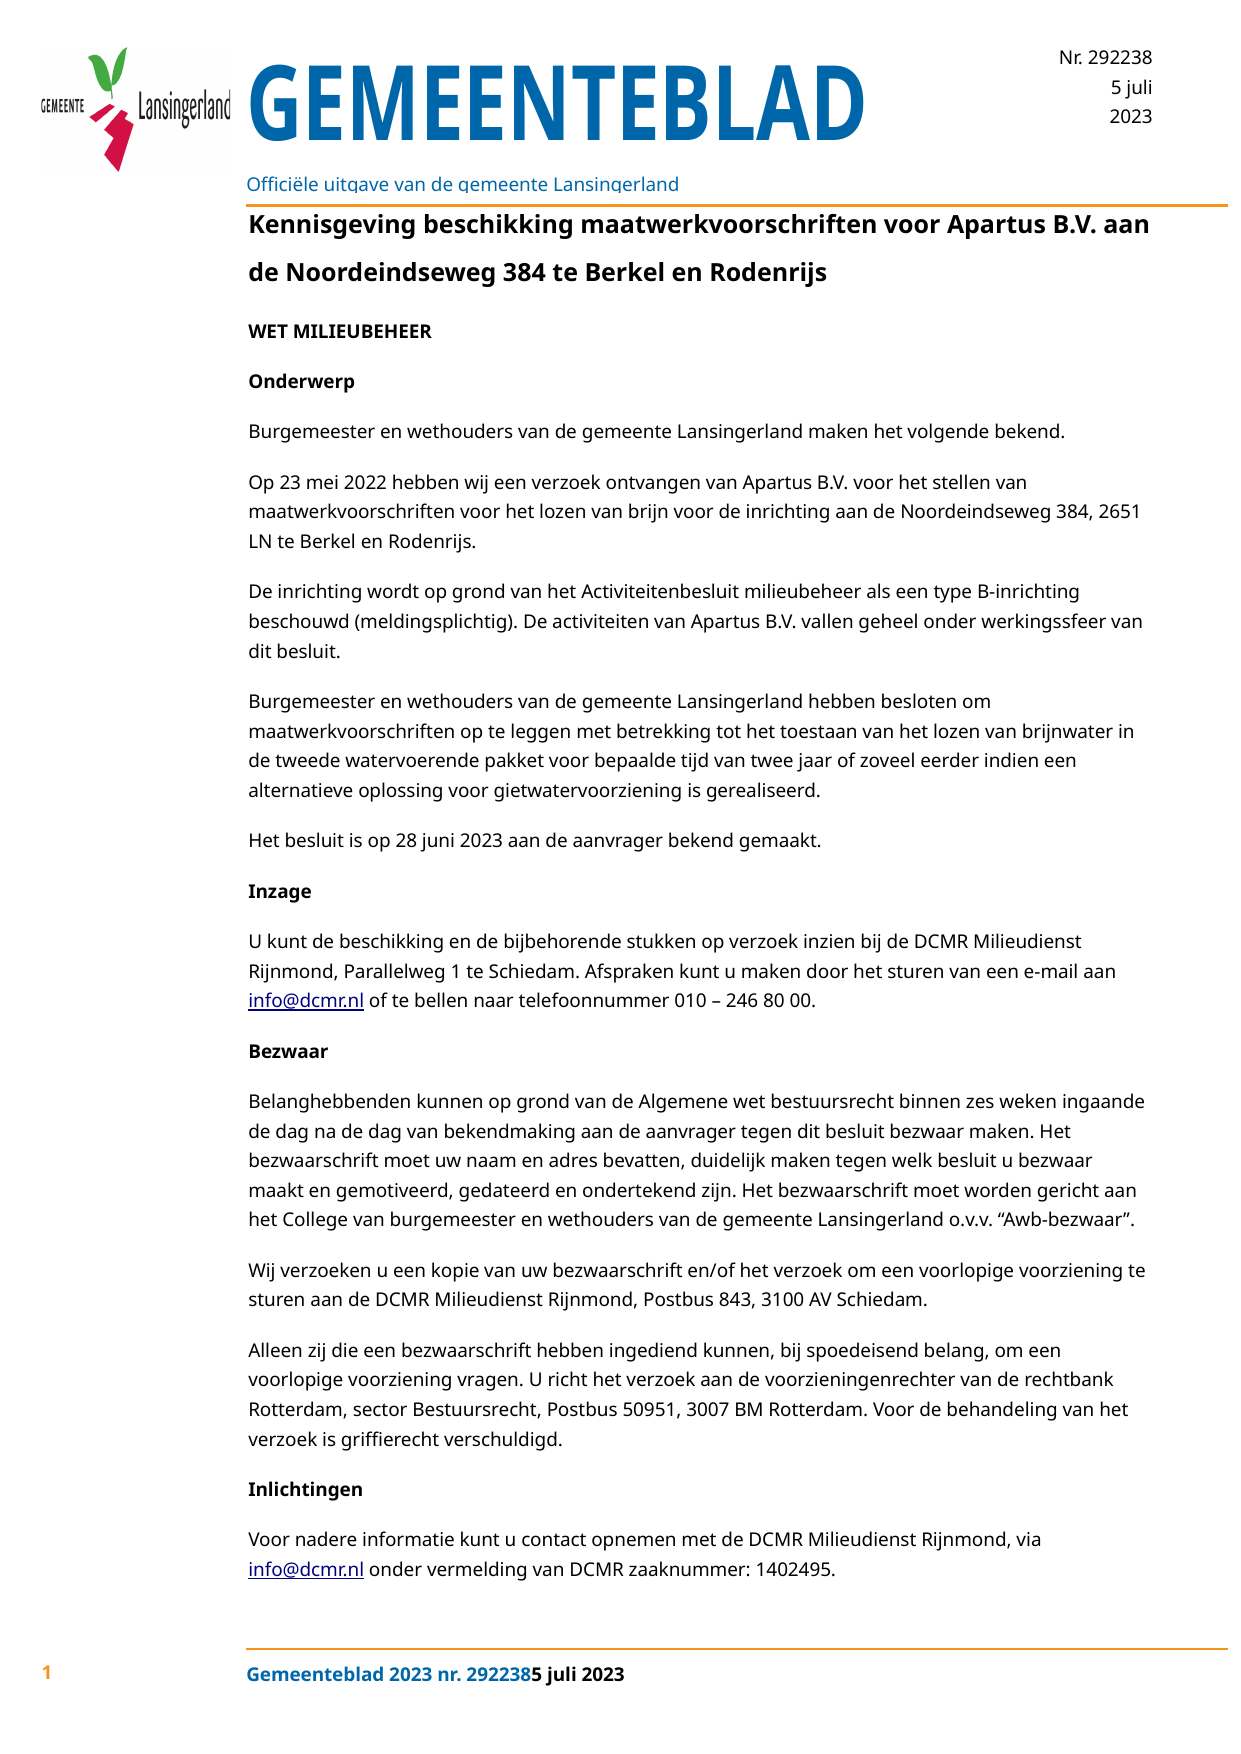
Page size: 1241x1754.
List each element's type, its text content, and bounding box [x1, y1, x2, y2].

text U kunt de beschikking en de bijbehorende stukken op verzoek inzien bij de DCMR Milieudienst Rijnmond, Parallelweg 1 te Schiedam. Afspraken kunt u maken door het sturen van een e-mail aan info@dcmr.nl of te bellen naar telefoonnummer 010 – 246 80 00. [248, 928, 1152, 1013]
text Inlichtingen [248, 1476, 1152, 1502]
text De inrichting wordt op grond van het Activiteitenbesluit milieubeheer als een type B-inrichting beschouwd (meldingsplichtig). De activiteiten van Apartus B.V. vallen geheel onder werkingssfeer van dit besluit. [248, 579, 1152, 664]
text Inzage [248, 878, 1152, 904]
text Burgemeester en wethouders van de gemeente Lansingerland hebben besloten om maatwerkvoorschriften op te leggen met betrekking tot het toestaan van het lozen van brijnwater in de tweede watervoerende pakket voor bepaalde tijd van twee jaar of zoveel eerder indien een alternatieve oplossing voor gietwatervoorziening is gerealiseerd. [248, 688, 1152, 803]
text Burgemeester en wethouders van de gemeente Lansingerland maken het volgende bekend. [248, 419, 1152, 444]
text Kennisgeving beschikking maatwerkvoorschriften voor Apartus B.V. aan de Noordeindseweg 384 te Berkel en Rodenrijs [248, 207, 1152, 288]
text Wij verzoeken u een kopie van uw bezwaarschrift en/of het verzoek om een voorlopige voorziening te sturen aan de DCMR Milieudienst Rijnmond, Postbus 843, 3100 AV Schiedam. [248, 1257, 1152, 1312]
text Voor nadere informatie kunt u contact opnemen met de DCMR Milieudienst Rijnmond, via info@dcmr.nl onder vermelding van DCMR zaaknummer: 1402495. [248, 1527, 1152, 1582]
text WET MILIEUBEHEER [248, 318, 1152, 344]
text Het besluit is op 28 juni 2023 aan de aanvrager bekend gemaakt. [248, 827, 1152, 853]
text Bezwaar [248, 1038, 1152, 1064]
text Alleen zij die een bezwaarschrift hebben ingediend kunnen, bij spoedeisend belang, om een voorlopige voorziening vragen. U richt het verzoek aan de voorzieningenrechter van de rechtbank Rotterdam, sector Bestuursrecht, Postbus 50951, 3007 BM Rotterdam. Voor de behandeling van het verzoek is griffierecht verschuldigd. [248, 1337, 1152, 1452]
text Op 23 mei 2022 hebben wij een verzoek ontvangen van Apartus B.V. voor het stellen van maatwerkvoorschriften voor het lozen van brijn voor de inrichting aan de Noordeindseweg 384, 2651 LN te Berkel en Rodenrijs. [248, 469, 1152, 554]
text Belanghebbenden kunnen op grond van de Algemene wet bestuursrecht binnen zes weken ingaande de dag na de dag van bekendmaking aan de aanvrager tegen dit besluit bezwaar maken. Het bezwaarschrift moet uw naam en adres bevatten, duidelijk maken tegen welk besluit u bezwaar maakt en gemotiveerd, gedateerd en ondertekend zijn. Het bezwaarschrift moet worden gericht aan het College van burgemeester en wethouders van de gemeente Lansingerland o.v.v. “Awb-bezwaar”. [248, 1088, 1152, 1232]
text Onderwerp [248, 368, 1152, 394]
picture [41, 47, 231, 172]
